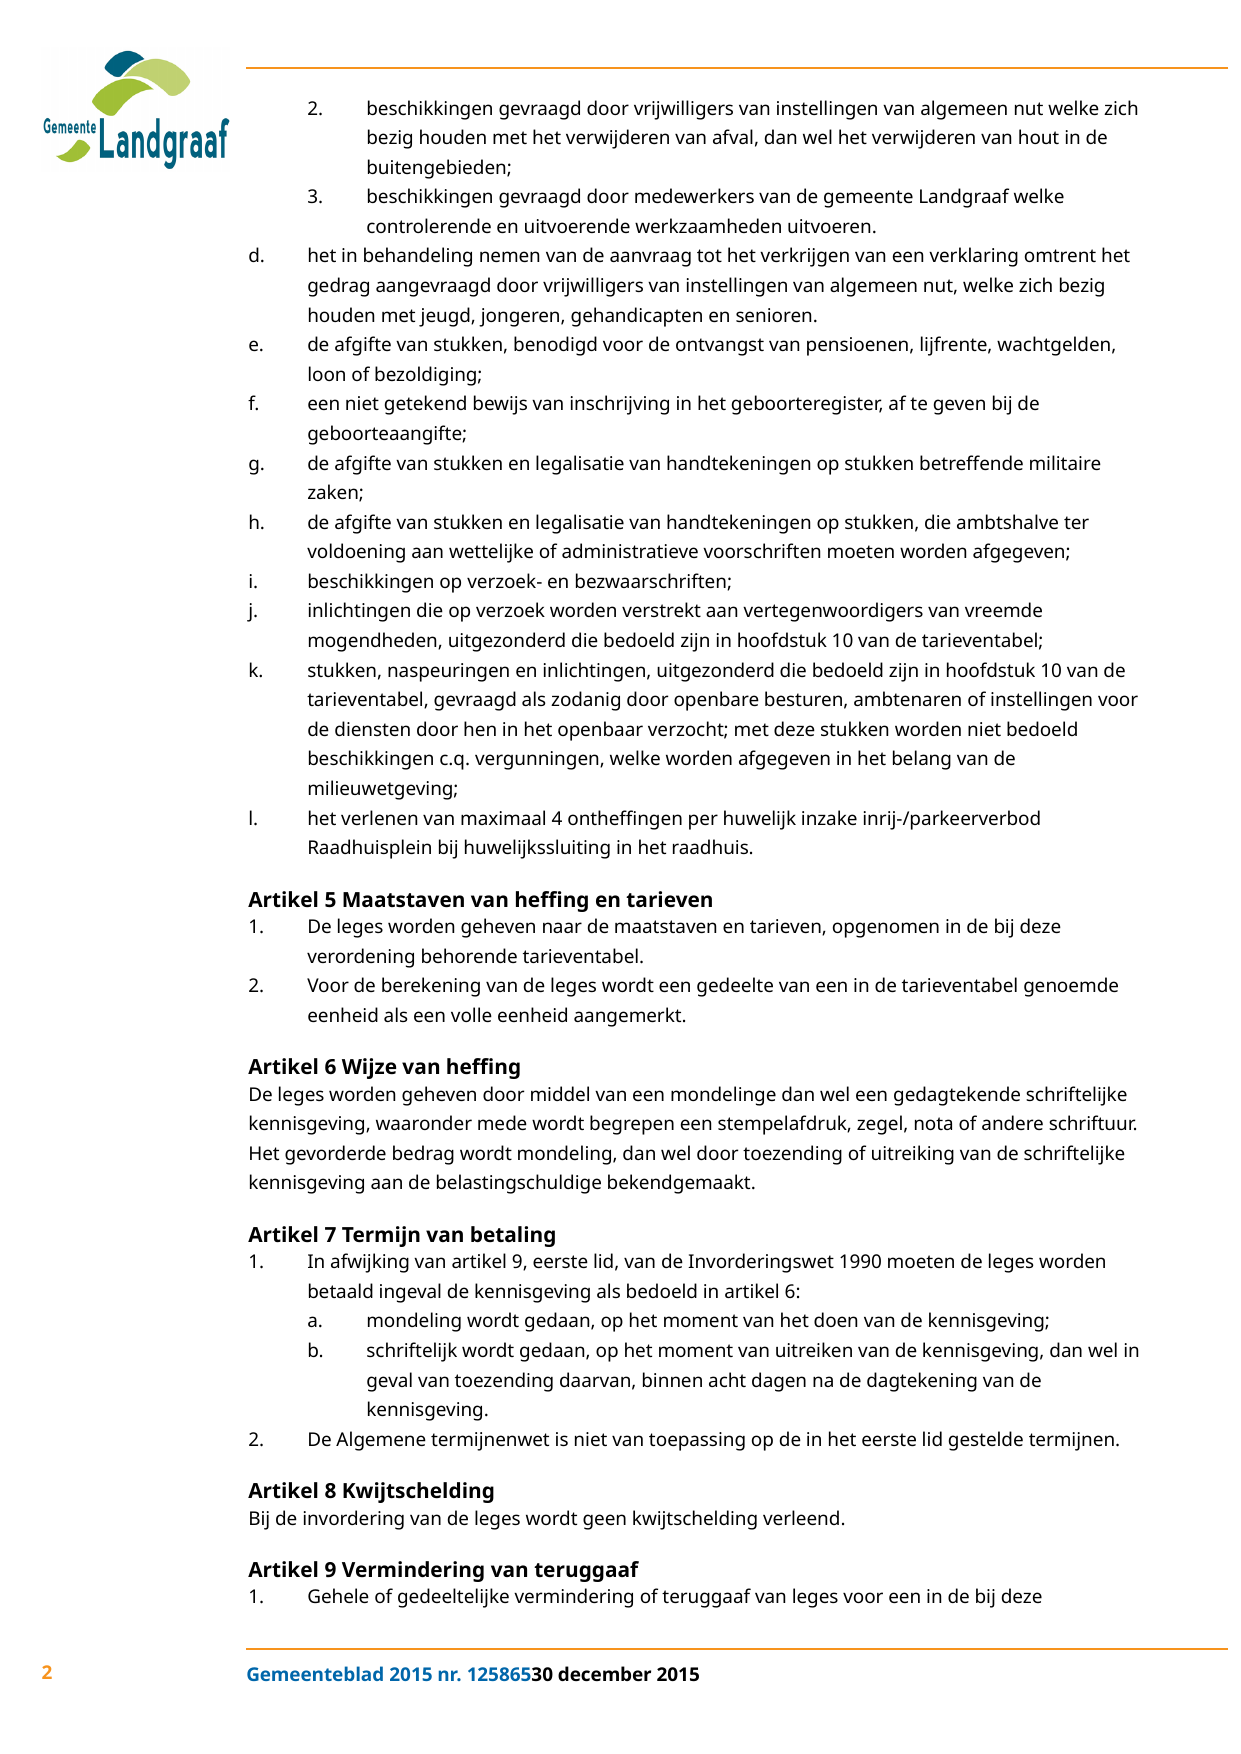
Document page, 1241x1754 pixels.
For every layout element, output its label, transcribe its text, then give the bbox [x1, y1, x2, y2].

text Artikel 7 Termijn van betaling [248, 1220, 1152, 1248]
list stukken, naspeuringen en inlichtingen, uitgezonderd die bedoeld zijn in hoofdstuk 10 van de tarieventabel, gevraagd als zodanig door openbare besturen, ambtenaren of instellingen voor de diensten door hen in het openbaar verzocht; met deze stukken worden niet bedoeld beschikkingen c.q. vergunningen, welke worden afgegeven in het belang van de milieuwetgeving; [248, 657, 1152, 801]
text Artikel 5 Maatstaven van heffing en tarieven [248, 885, 1152, 913]
list het verlenen van maximaal 4 ontheffingen per huwelijk inzake inrij-/parkeerverbod Raadhuisplein bij huwelijkssluiting in het raadhuis. [248, 805, 1152, 860]
list Gehele of gedeeltelijke vermindering of teruggaaf van leges voor een in de bij deze [248, 1584, 1152, 1609]
list Voor de berekening van de leges wordt een gedeelte van een in de tarieventabel genoemde eenheid als een volle eenheid aangemerkt. [248, 972, 1152, 1028]
text Artikel 8 Kwijtschelding [248, 1476, 1152, 1505]
list een niet getekend bewijs van inschrijving in het geboorteregister, af te geven bij de geboorteaangifte; [248, 391, 1152, 446]
text Artikel 9 Vermindering van teruggaaf [248, 1555, 1152, 1584]
text Artikel 6 Wijze van heffing [248, 1052, 1152, 1081]
list inlichtingen die op verzoek worden verstrekt aan vertegenwoordigers van vreemde mogendheden, uitgezonderd die bedoeld zijn in hoofdstuk 10 van de tarieventabel; [248, 598, 1152, 653]
list de afgifte van stukken en legalisatie van handtekeningen op stukken, die ambtshalve ter voldoening aan wettelijke of administratieve voorschriften moeten worden afgegeven; [248, 509, 1152, 564]
list schriftelijk wordt gedaan, op het moment van uitreiken van de kennisgeving, dan wel in geval van toezending daarvan, binnen acht dagen na de dagtekening van de kennisgeving. [307, 1337, 1152, 1422]
list De Algemene termijnenwet is niet van toepassing op de in het eerste lid gestelde termijnen. [248, 1426, 1152, 1452]
text De leges worden geheven door middel van een mondelinge dan wel een gedagtekende schriftelijke kennisgeving, waaronder mede wordt begrepen een stempelafdruk, zegel, nota of andere schriftuur. Het gevorderde bedrag wordt mondeling, dan wel door toezending of uitreiking van de schriftelijke kennisgeving aan de belastingschuldige bekendgemaakt. [248, 1081, 1152, 1195]
list het in behandeling nemen van de aanvraag tot het verkrijgen van een verklaring omtrent het gedrag aangevraagd door vrijwilligers van instellingen van algemeen nut, welke zich bezig houden met jeugd, jongeren, gehandicapten en senioren. [248, 243, 1152, 328]
list beschikkingen gevraagd door medewerkers van de gemeente Landgraaf welke controlerende en uitvoerende werkzaamheden uitvoeren. [307, 183, 1152, 239]
list beschikkingen op verzoek- en bezwaarschriften; [248, 568, 1152, 594]
list de afgifte van stukken, benodigd voor de ontvangst van pensioenen, lijfrente, wachtgelden, loon of bezoldiging; [248, 331, 1152, 387]
list beschikkingen gevraagd door vrijwilligers van instellingen van algemeen nut welke zich bezig houden met het verwijderen van afval, dan wel het verwijderen van hout in de buitengebieden; [307, 95, 1152, 180]
list mondeling wordt gedaan, op het moment van het doen van de kennisgeving; [307, 1308, 1152, 1333]
picture [41, 47, 231, 172]
list de afgifte van stukken en legalisatie van handtekeningen op stukken betreffende militaire zaken; [248, 450, 1152, 505]
text Bij de invordering van de leges wordt geen kwijtschelding verleend. [248, 1505, 1152, 1531]
list De leges worden geheven naar de maatstaven en tarieven, opgenomen in de bij deze verordening behorende tarieventabel. [248, 913, 1152, 968]
list In afwijking van artikel 9, eerste lid, van de Invorderingswet 1990 moeten de leges worden betaald ingeval de kennisgeving als bedoeld in artikel 6: [248, 1248, 1152, 1304]
